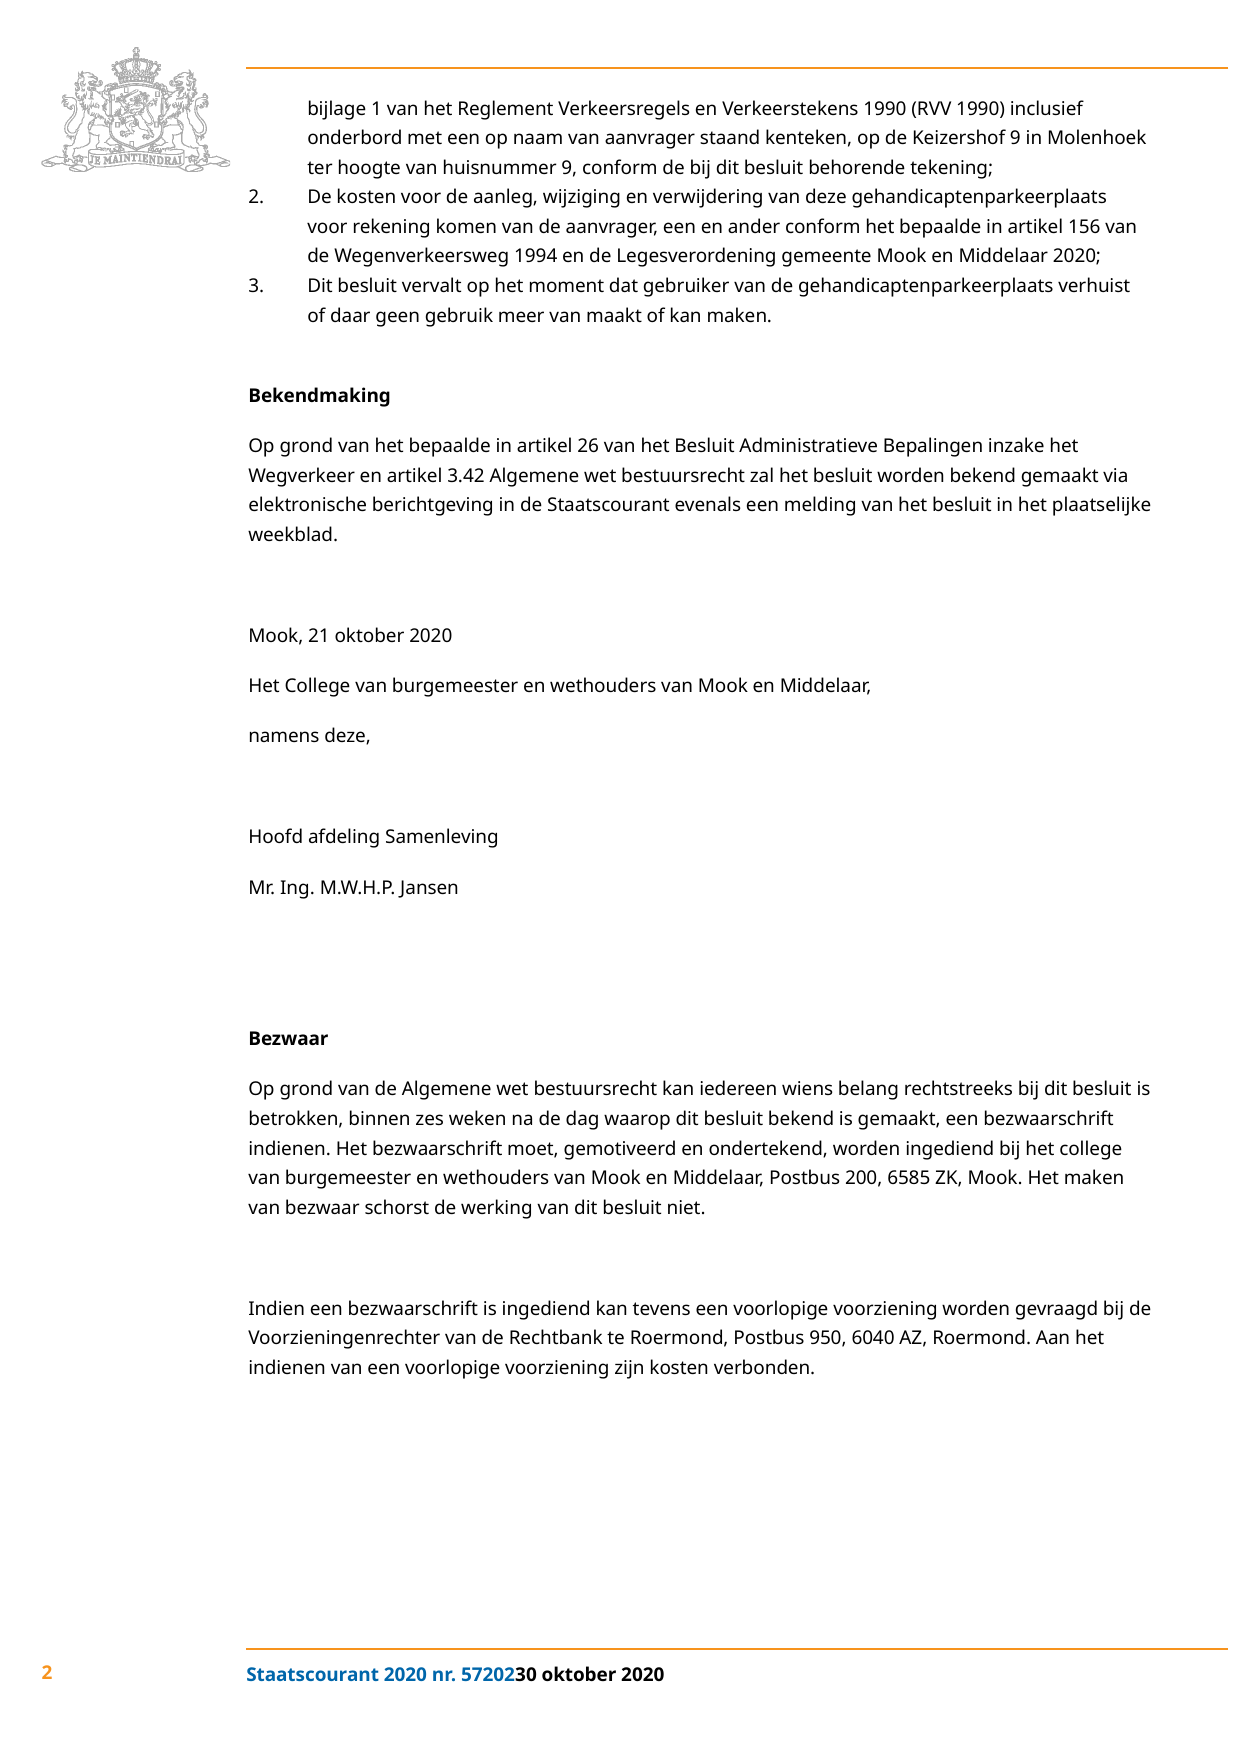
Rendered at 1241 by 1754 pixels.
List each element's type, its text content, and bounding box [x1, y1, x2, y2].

list bijlage 1 van het Reglement Verkeersregels en Verkeerstekens 1990 (RVV 1990) inclusief onderbord met een op naam van aanvrager staand kenteken, op de Keizershof 9 in Molenhoek ter hoogte van huisnummer 9, conform de bij dit besluit behorende tekening; [248, 95, 1152, 180]
text Bekendmaking [248, 382, 1152, 408]
text Hoofd afdeling Samenleving [248, 823, 1152, 849]
text Bezwaar [248, 1025, 1152, 1051]
text Mr. Ing. M.W.H.P. Jansen [248, 874, 1152, 900]
text Op grond van het bepaalde in artikel 26 van het Besluit Administratieve Bepalingen inzake het Wegverkeer en artikel 3.42 Algemene wet bestuursrecht zal het besluit worden bekend gemaakt via elektronische berichtgeving in de Staatscourant evenals een melding van het besluit in het plaatselijke weekblad. [248, 432, 1152, 547]
picture [41, 47, 231, 172]
text Het College van burgemeester en wethouders van Mook en Middelaar, [248, 672, 1152, 698]
text Mook, 21 oktober 2020 [248, 622, 1152, 648]
list Dit besluit vervalt op het moment dat gebruiker van de gehandicaptenparkeerplaats verhuist of daar geen gebruik meer van maakt of kan maken. [248, 272, 1152, 328]
text Indien een bezwaarschrift is ingediend kan tevens een voorlopige voorziening worden gevraagd bij de Voorzieningenrechter van de Rechtbank te Roermond, Postbus 950, 6040 AZ, Roermond. Aan het indienen van een voorlopige voorziening zijn kosten verbonden. [248, 1295, 1152, 1380]
text Op grond van de Algemene wet bestuursrecht kan iedereen wiens belang rechtstreeks bij dit besluit is betrokken, binnen zes weken na de dag waarop dit besluit bekend is gemaakt, een bezwaarschrift indienen. Het bezwaarschrift moet, gemotiveerd en ondertekend, worden ingediend bij het college van burgemeester en wethouders van Mook en Middelaar, Postbus 200, 6585 ZK, Mook. Het maken van bezwaar schorst de werking van dit besluit niet. [248, 1076, 1152, 1220]
list De kosten voor de aanleg, wijziging en verwijdering van deze gehandicaptenparkeerplaats voor rekening komen van de aanvrager, een en ander conform het bepaalde in artikel 156 van de Wegenverkeersweg 1994 en de Legesverordening gemeente Mook en Middelaar 2020; [248, 183, 1152, 268]
text namens deze, [248, 723, 1152, 748]
